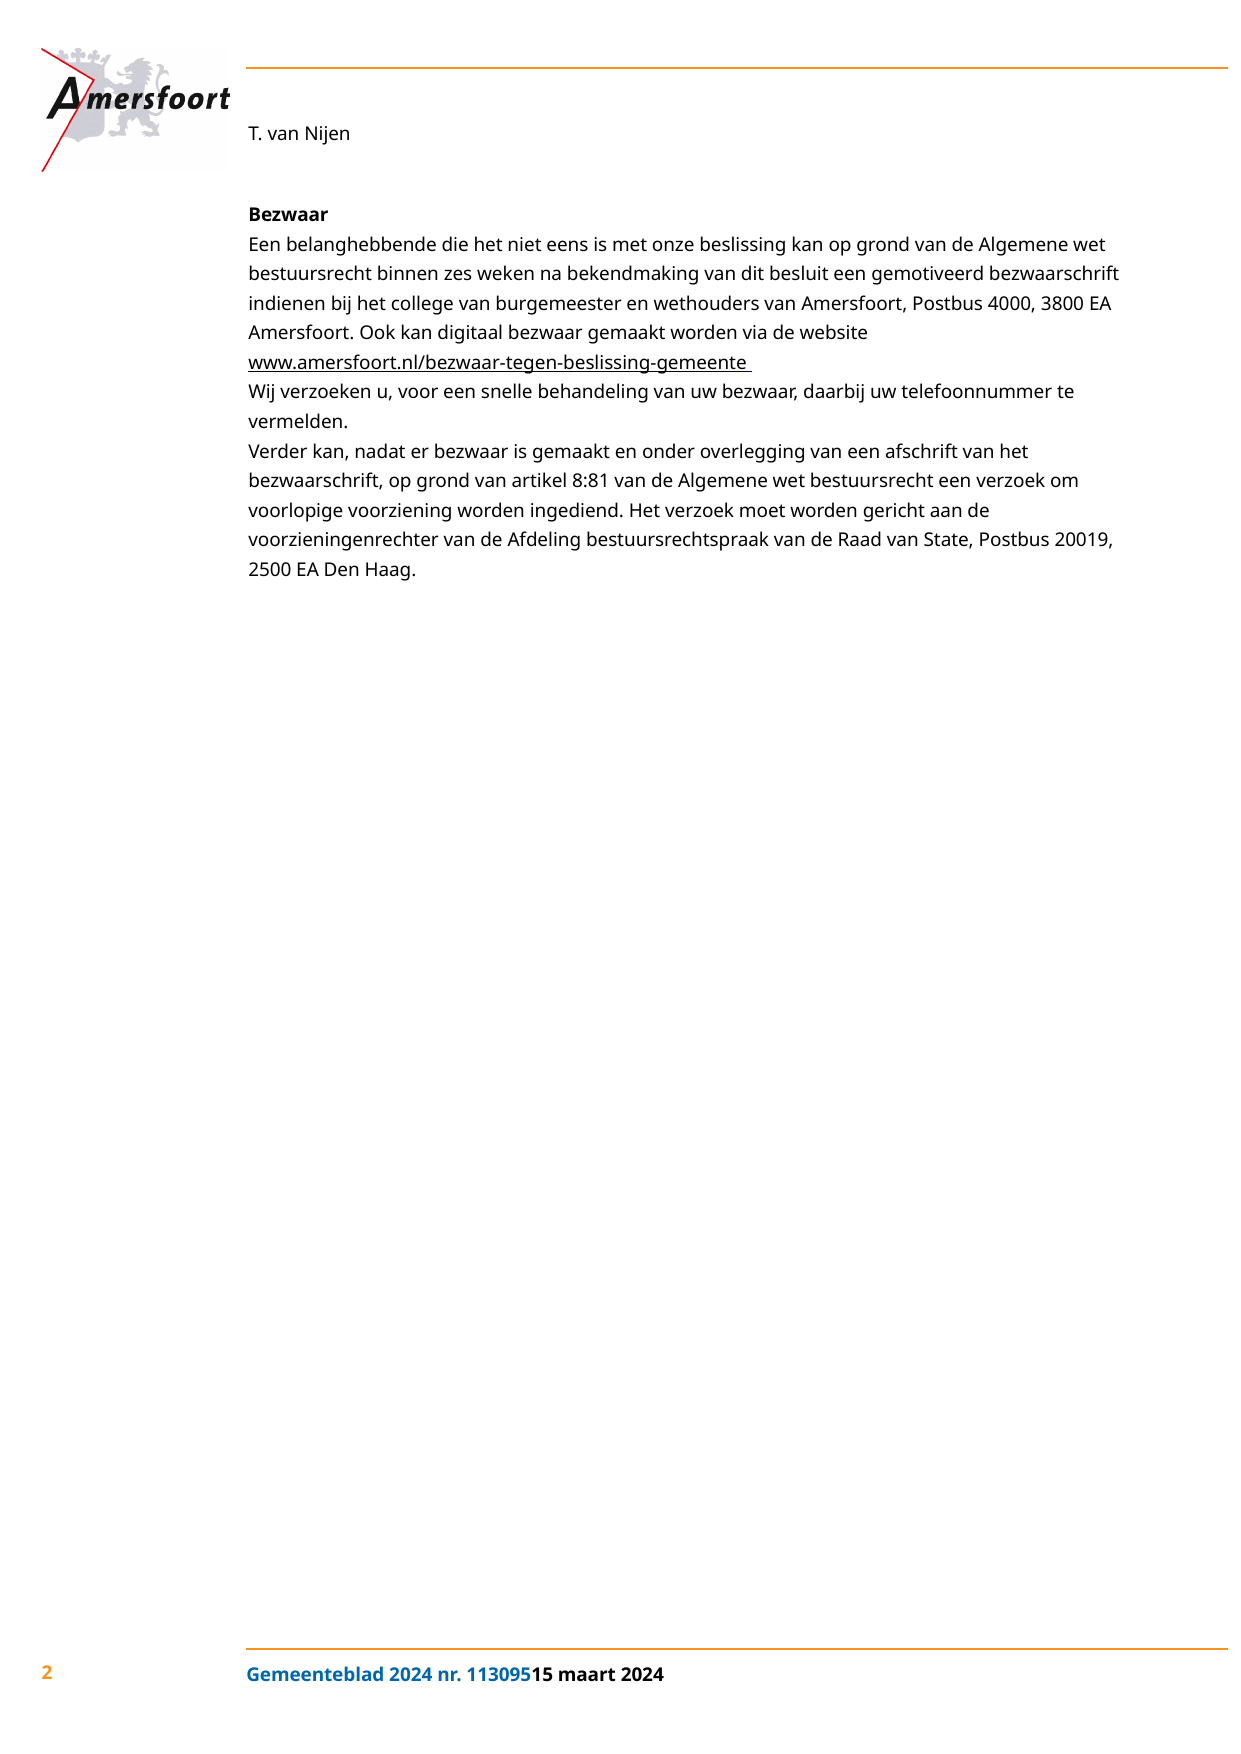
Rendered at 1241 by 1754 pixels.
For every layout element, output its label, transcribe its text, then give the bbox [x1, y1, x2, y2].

text Een belanghebbende die het niet eens is met onze beslissing kan op grond van de Algemene wet bestuursrecht binnen zes weken na bekendmaking van dit besluit een gemotiveerd bezwaarschrift indienen bij het college van burgemeester en wethouders van Amersfoort, Postbus 4000, 3800 EA Amersfoort. Ook kan digitaal bezwaar gemaakt worden via de website [248, 231, 1152, 345]
picture [41, 47, 231, 172]
text T. van Nijen [248, 121, 1152, 146]
text Verder kan, nadat er bezwaar is gemaakt en onder overlegging van een afschrift van het bezwaarschrift, op grond van artikel 8:81 van de Algemene wet bestuursrecht een verzoek om voorlopige voorziening worden ingediend. Het verzoek moet worden gericht aan de voorzieningenrechter van de Afdeling bestuursrechtspraak van de Raad van State, Postbus 20019, 2500 EA Den Haag. [248, 438, 1152, 582]
text Bezwaar [248, 201, 1152, 227]
text Wij verzoeken u, voor een snelle behandeling van uw bezwaar, daarbij uw telefoonnummer te vermelden. [248, 379, 1152, 434]
text www.amersfoort.nl/bezwaar-tegen-beslissing-gemeente [248, 349, 1152, 375]
